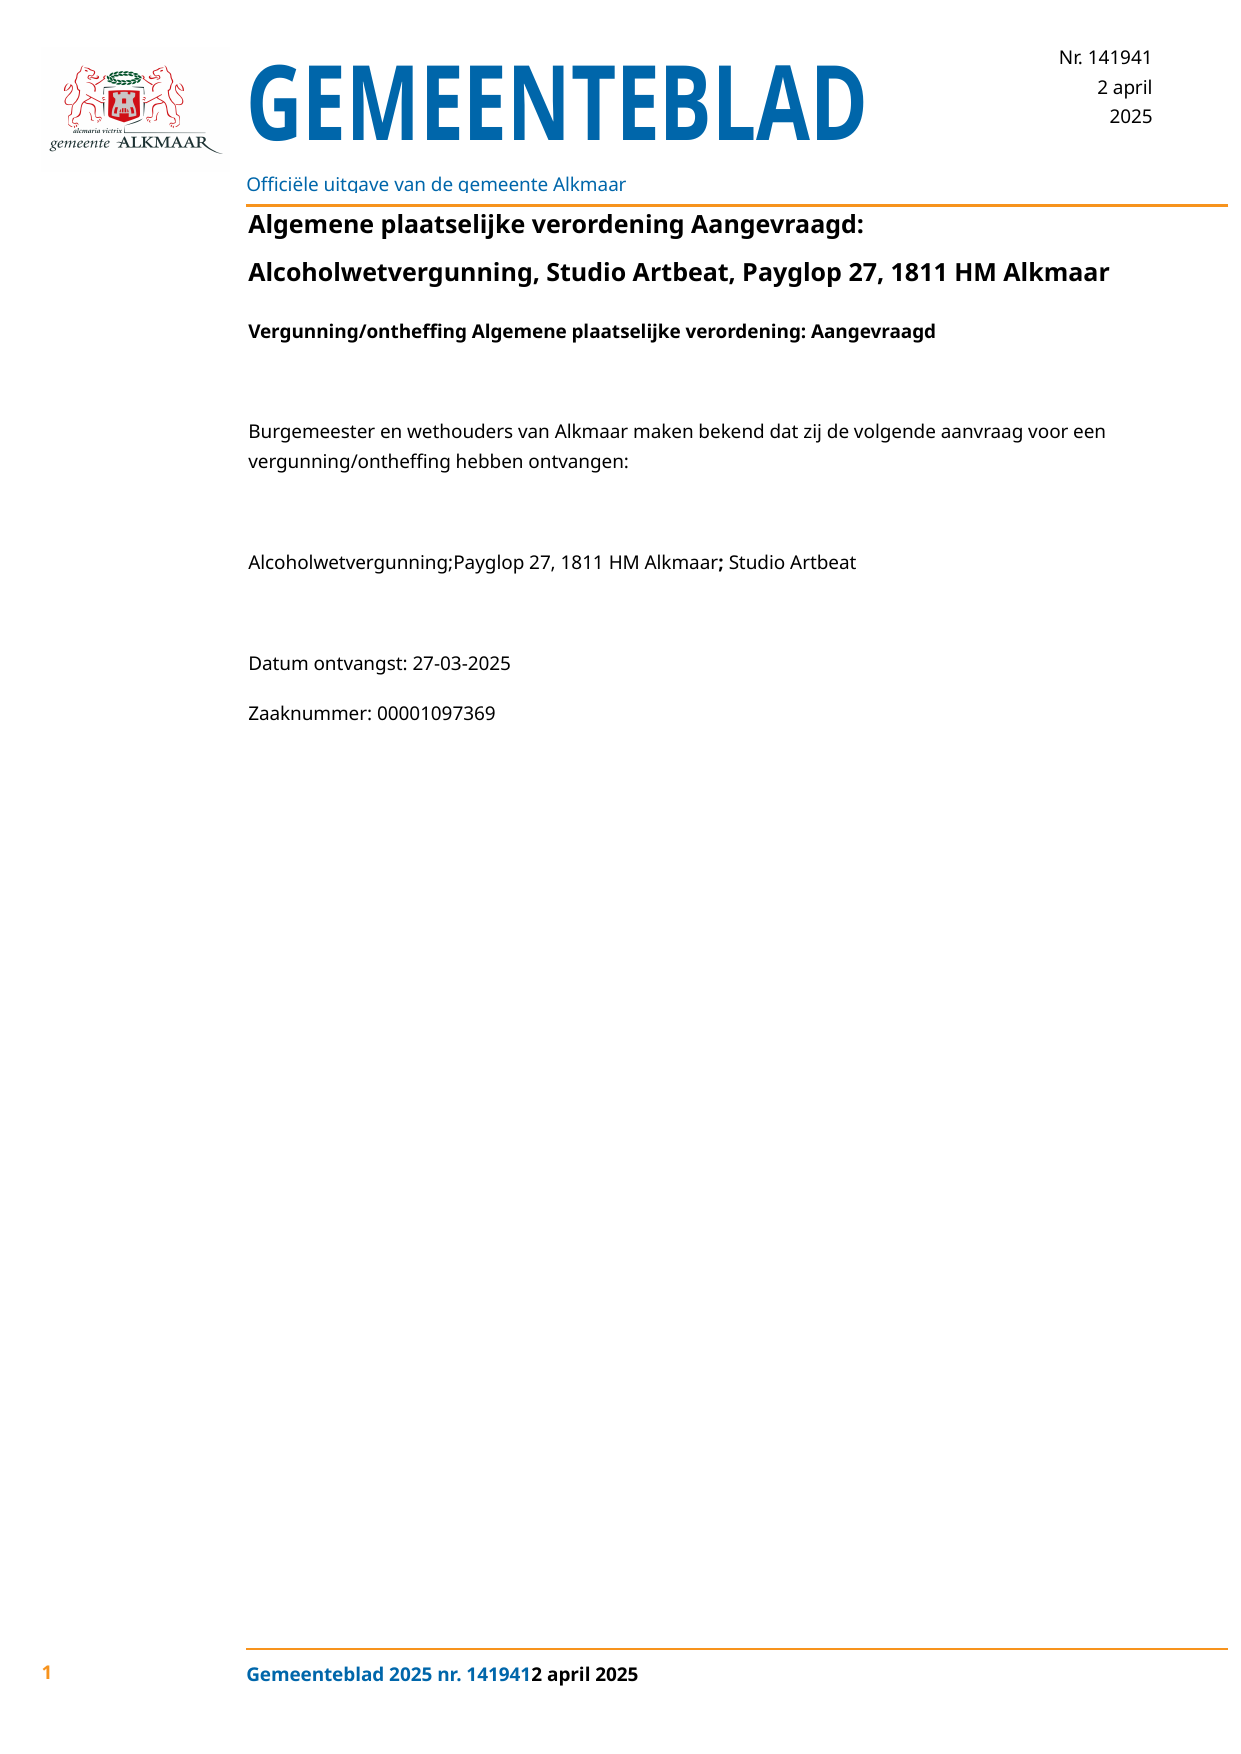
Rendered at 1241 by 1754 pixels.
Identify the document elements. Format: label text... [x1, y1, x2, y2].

text Alcoholwetvergunning;Payglop 27, 1811 HM Alkmaar; Studio Artbeat [248, 549, 1152, 575]
picture [41, 47, 231, 172]
text Algemene plaatselijke verordening Aangevraagd: Alcoholwetvergunning, Studio Artbeat, Payglop 27, 1811 HM Alkmaar [248, 207, 1152, 288]
text Vergunning/ontheffing Algemene plaatselijke verordening: Aangevraagd [248, 318, 1152, 344]
text Zaaknummer: 00001097369 [248, 700, 1152, 726]
text Datum ontvangst: 27-03-2025 [248, 650, 1152, 676]
text Burgemeester en wethouders van Alkmaar maken bekend dat zij de volgende aanvraag voor een vergunning/ontheffing hebben ontvangen: [248, 419, 1152, 474]
